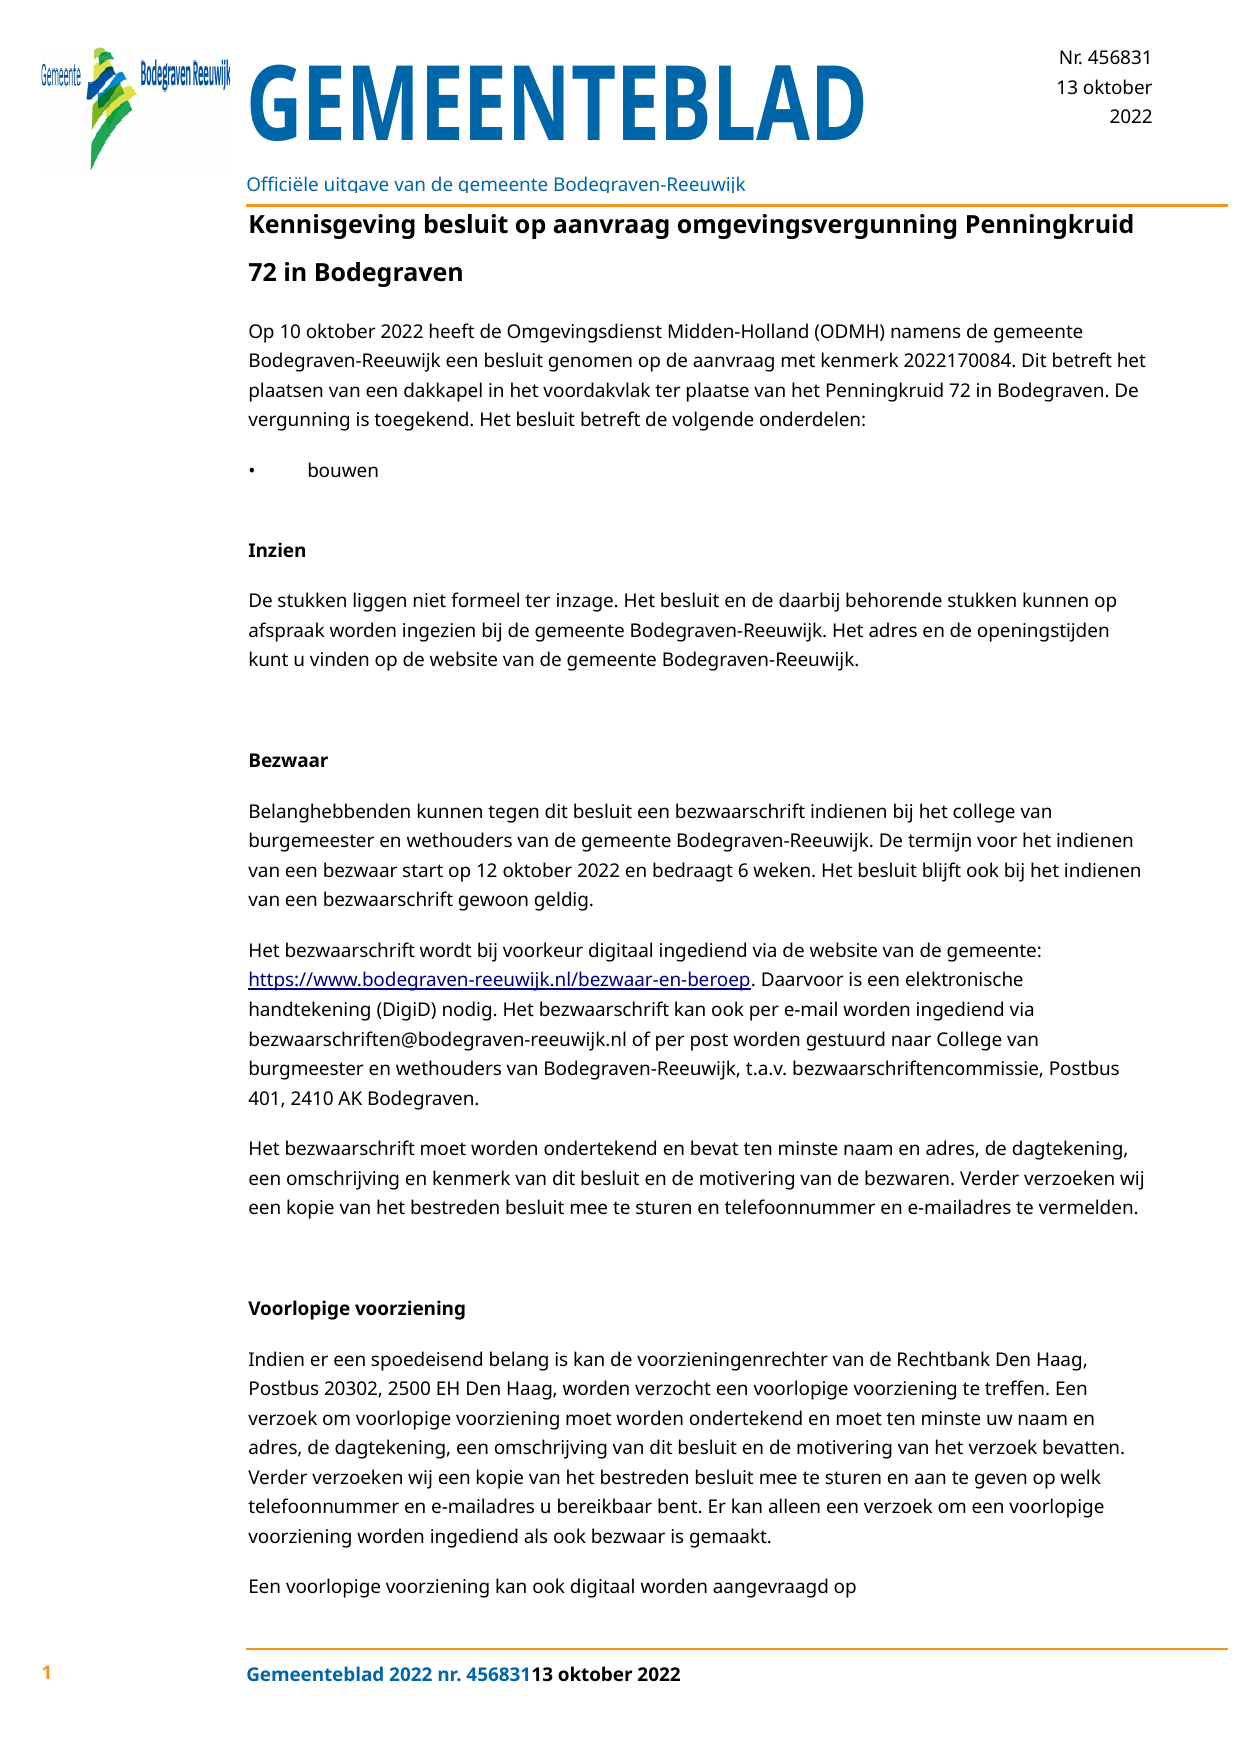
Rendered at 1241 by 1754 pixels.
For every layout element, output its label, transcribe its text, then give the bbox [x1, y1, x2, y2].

picture [41, 47, 231, 172]
text Inzien [248, 537, 1152, 563]
text Een voorlopige voorziening kan ook digitaal worden aangevraagd op [248, 1574, 1152, 1599]
text Kennisgeving besluit op aanvraag omgevingsvergunning Penningkruid 72 in Bodegraven [248, 207, 1152, 288]
text De stukken liggen niet formeel ter inzage. Het besluit en de daarbij behorende stukken kunnen op afspraak worden ingezien bij de gemeente Bodegraven-Reeuwijk. Het adres en de openingstijden kunt u vinden op de website van de gemeente Bodegraven-Reeuwijk. [248, 587, 1152, 672]
text Het bezwaarschrift moet worden ondertekend en bevat ten minste naam en adres, de dagtekening, een omschrijving en kenmerk van dit besluit en de motivering van de bezwaren. Verder verzoeken wij een kopie van het bestreden besluit mee te sturen en telefoonnummer en e-mailadres te vermelden. [248, 1135, 1152, 1220]
text Bezwaar [248, 747, 1152, 773]
list bouwen [248, 457, 1152, 483]
text Op 10 oktober 2022 heeft de Omgevingsdienst Midden-Holland (ODMH) namens de gemeente Bodegraven-Reeuwijk een besluit genomen op de aanvraag met kenmerk 2022170084. Dit betreft het plaatsen van een dakkapel in het voordakvlak ter plaatse van het Penningkruid 72 in Bodegraven. De vergunning is toegekend. Het besluit betreft de volgende onderdelen: [248, 318, 1152, 432]
text Het bezwaarschrift wordt bij voorkeur digitaal ingediend via de website van de gemeente: https://www.bodegraven-reeuwijk.nl/bezwaar-en-beroep. Daarvoor is een elektronische handtekening (DigiD) nodig. Het bezwaarschrift kan ook per e-mail worden ingediend via bezwaarschriften@bodegraven-reeuwijk.nl of per post worden gestuurd naar College van burgmeester en wethouders van Bodegraven-Reeuwijk, t.a.v. bezwaarschriftencommissie, Postbus 401, 2410 AK Bodegraven. [248, 937, 1152, 1111]
text Voorlopige voorziening [248, 1295, 1152, 1321]
text Indien er een spoedeisend belang is kan de voorzieningenrechter van de Rechtbank Den Haag, Postbus 20302, 2500 EH Den Haag, worden verzocht een voorlopige voorziening te treffen. Een verzoek om voorlopige voorziening moet worden ondertekend en moet ten minste uw naam en adres, de dagtekening, een omschrijving van dit besluit en de motivering van het verzoek bevatten. Verder verzoeken wij een kopie van het bestreden besluit mee te sturen en aan te geven op welk telefoonnummer en e-mailadres u bereikbaar bent. Er kan alleen een verzoek om een voorlopige voorziening worden ingediend als ook bezwaar is gemaakt. [248, 1346, 1152, 1549]
text Belanghebbenden kunnen tegen dit besluit een bezwaarschrift indienen bij het college van burgemeester en wethouders van de gemeente Bodegraven-Reeuwijk. De termijn voor het indienen van een bezwaar start op 12 oktober 2022 en bedraagt 6 weken. Het besluit blijft ook bij het indienen van een bezwaarschrift gewoon geldig. [248, 798, 1152, 912]
